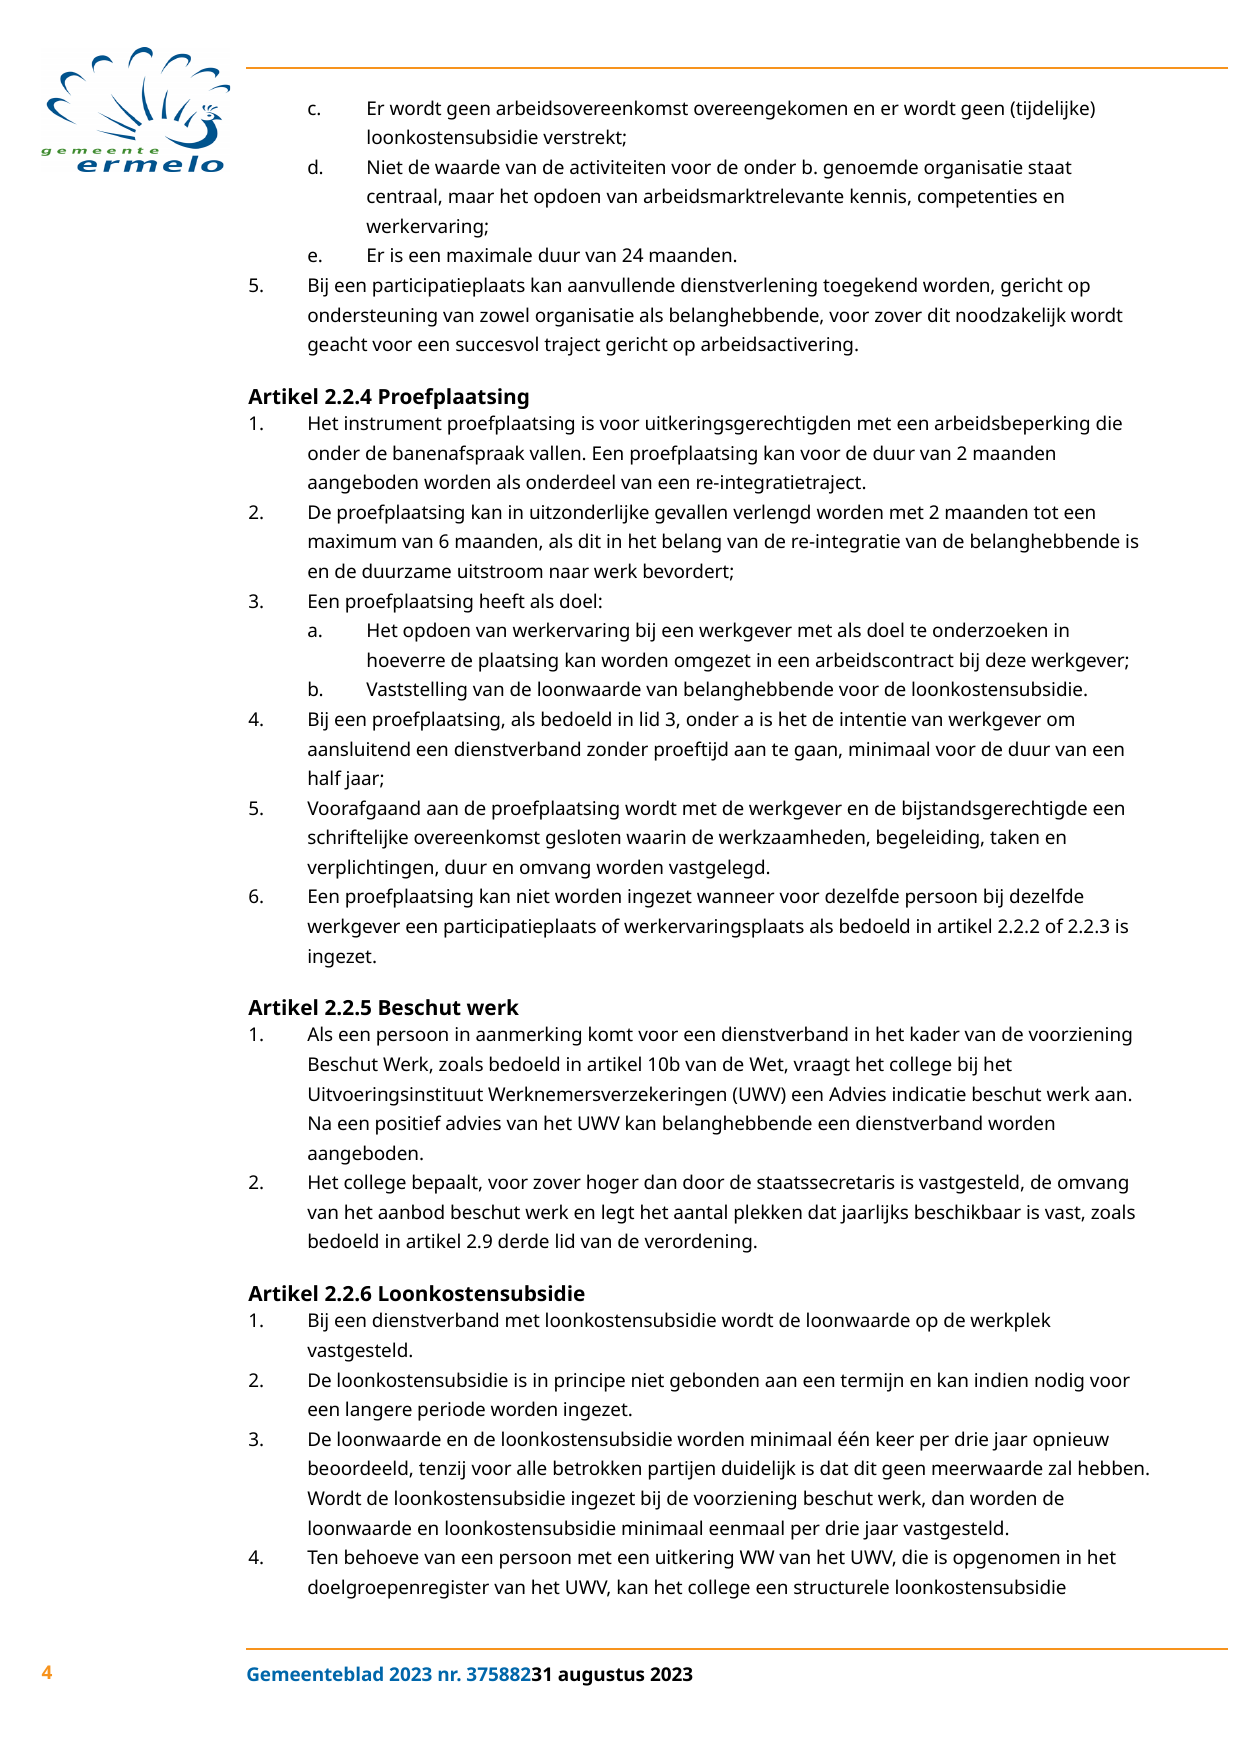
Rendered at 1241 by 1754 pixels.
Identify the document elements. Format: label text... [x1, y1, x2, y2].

list Als een persoon in aanmerking komt voor een dienstverband in het kader van de voorziening Beschut Werk, zoals bedoeld in artikel 10b van de Wet, vraagt het college bij het Uitvoeringsinstituut Werknemersverzekeringen (UWV) een Advies indicatie beschut werk aan. Na een positief advies van het UWV kan belanghebbende een dienstverband worden aangeboden. [248, 1022, 1152, 1166]
list Het college bepaalt, voor zover hoger dan door de staatssecretaris is vastgesteld, de omvang van het aanbod beschut werk en legt het aantal plekken dat jaarlijks beschikbaar is vast, zoals bedoeld in artikel 2.9 derde lid van de verordening. [248, 1169, 1152, 1254]
list Ten behoeve van een persoon met een uitkering WW van het UWV, die is opgenomen in het doelgroepenregister van het UWV, kan het college een structurele loonkostensubsidie [248, 1544, 1152, 1599]
list Het opdoen van werkervaring bij een werkgever met als doel te onderzoeken in hoeverre de plaatsing kan worden omgezet in een arbeidscontract bij deze werkgever; [307, 617, 1152, 673]
list Voorafgaand aan de proefplaatsing wordt met de werkgever en de bijstandsgerechtigde een schriftelijke overeenkomst gesloten waarin de werkzaamheden, begeleiding, taken en verplichtingen, duur en omvang worden vastgelegd. [248, 795, 1152, 880]
list Er wordt geen arbeidsovereenkomst overeengekomen en er wordt geen (tijdelijke) loonkostensubsidie verstrekt; [307, 95, 1152, 150]
text Artikel 2.2.5 Beschut werk [248, 993, 1152, 1022]
list De loonwaarde en de loonkostensubsidie worden minimaal één keer per drie jaar opnieuw beoordeeld, tenzij voor alle betrokken partijen duidelijk is dat dit geen meerwaarde zal hebben. Wordt de loonkostensubsidie ingezet bij de voorziening beschut werk, dan worden de loonwaarde en loonkostensubsidie minimaal eenmaal per drie jaar vastgesteld. [248, 1426, 1152, 1540]
list De loonkostensubsidie is in principe niet gebonden aan een termijn en kan indien nodig voor een langere periode worden ingezet. [248, 1367, 1152, 1422]
list Bij een proefplaatsing, als bedoeld in lid 3, onder a is het de intentie van werkgever om aansluitend een dienstverband zonder proeftijd aan te gaan, minimaal voor de duur van een half jaar; [248, 706, 1152, 791]
list Bij een dienstverband met loonkostensubsidie wordt de loonwaarde op de werkplek vastgesteld. [248, 1308, 1152, 1363]
text Artikel 2.2.6 Loonkostensubsidie [248, 1279, 1152, 1308]
list Het instrument proefplaatsing is voor uitkeringsgerechtigden met een arbeidsbeperking die onder de banenafspraak vallen. Een proefplaatsing kan voor de duur van 2 maanden aangeboden worden als onderdeel van een re-integratietraject. [248, 410, 1152, 495]
list Niet de waarde van de activiteiten voor de onder b. genoemde organisatie staat centraal, maar het opdoen van arbeidsmarktrelevante kennis, competenties en werkervaring; [307, 154, 1152, 239]
list Er is een maximale duur van 24 maanden. [307, 243, 1152, 268]
list De proefplaatsing kan in uitzonderlijke gevallen verlengd worden met 2 maanden tot een maximum van 6 maanden, als dit in het belang van de re-integratie van de belanghebbende is en de duurzame uitstroom naar werk bevordert; [248, 499, 1152, 584]
list Bij een participatieplaats kan aanvullende dienstverlening toegekend worden, gericht op ondersteuning van zowel organisatie als belanghebbende, voor zover dit noodzakelijk wordt geacht voor een succesvol traject gericht op arbeidsactivering. [248, 272, 1152, 357]
text Artikel 2.2.4 Proefplaatsing [248, 382, 1152, 410]
list Vaststelling van de loonwaarde van belanghebbende voor de loonkostensubsidie. [307, 677, 1152, 702]
picture [41, 47, 231, 172]
list Een proefplaatsing heeft als doel: [248, 588, 1152, 613]
list Een proefplaatsing kan niet worden ingezet wanneer voor dezelfde persoon bij dezelfde werkgever een participatieplaats of werkervaringsplaats als bedoeld in artikel 2.2.2 of 2.2.3 is ingezet. [248, 884, 1152, 968]
